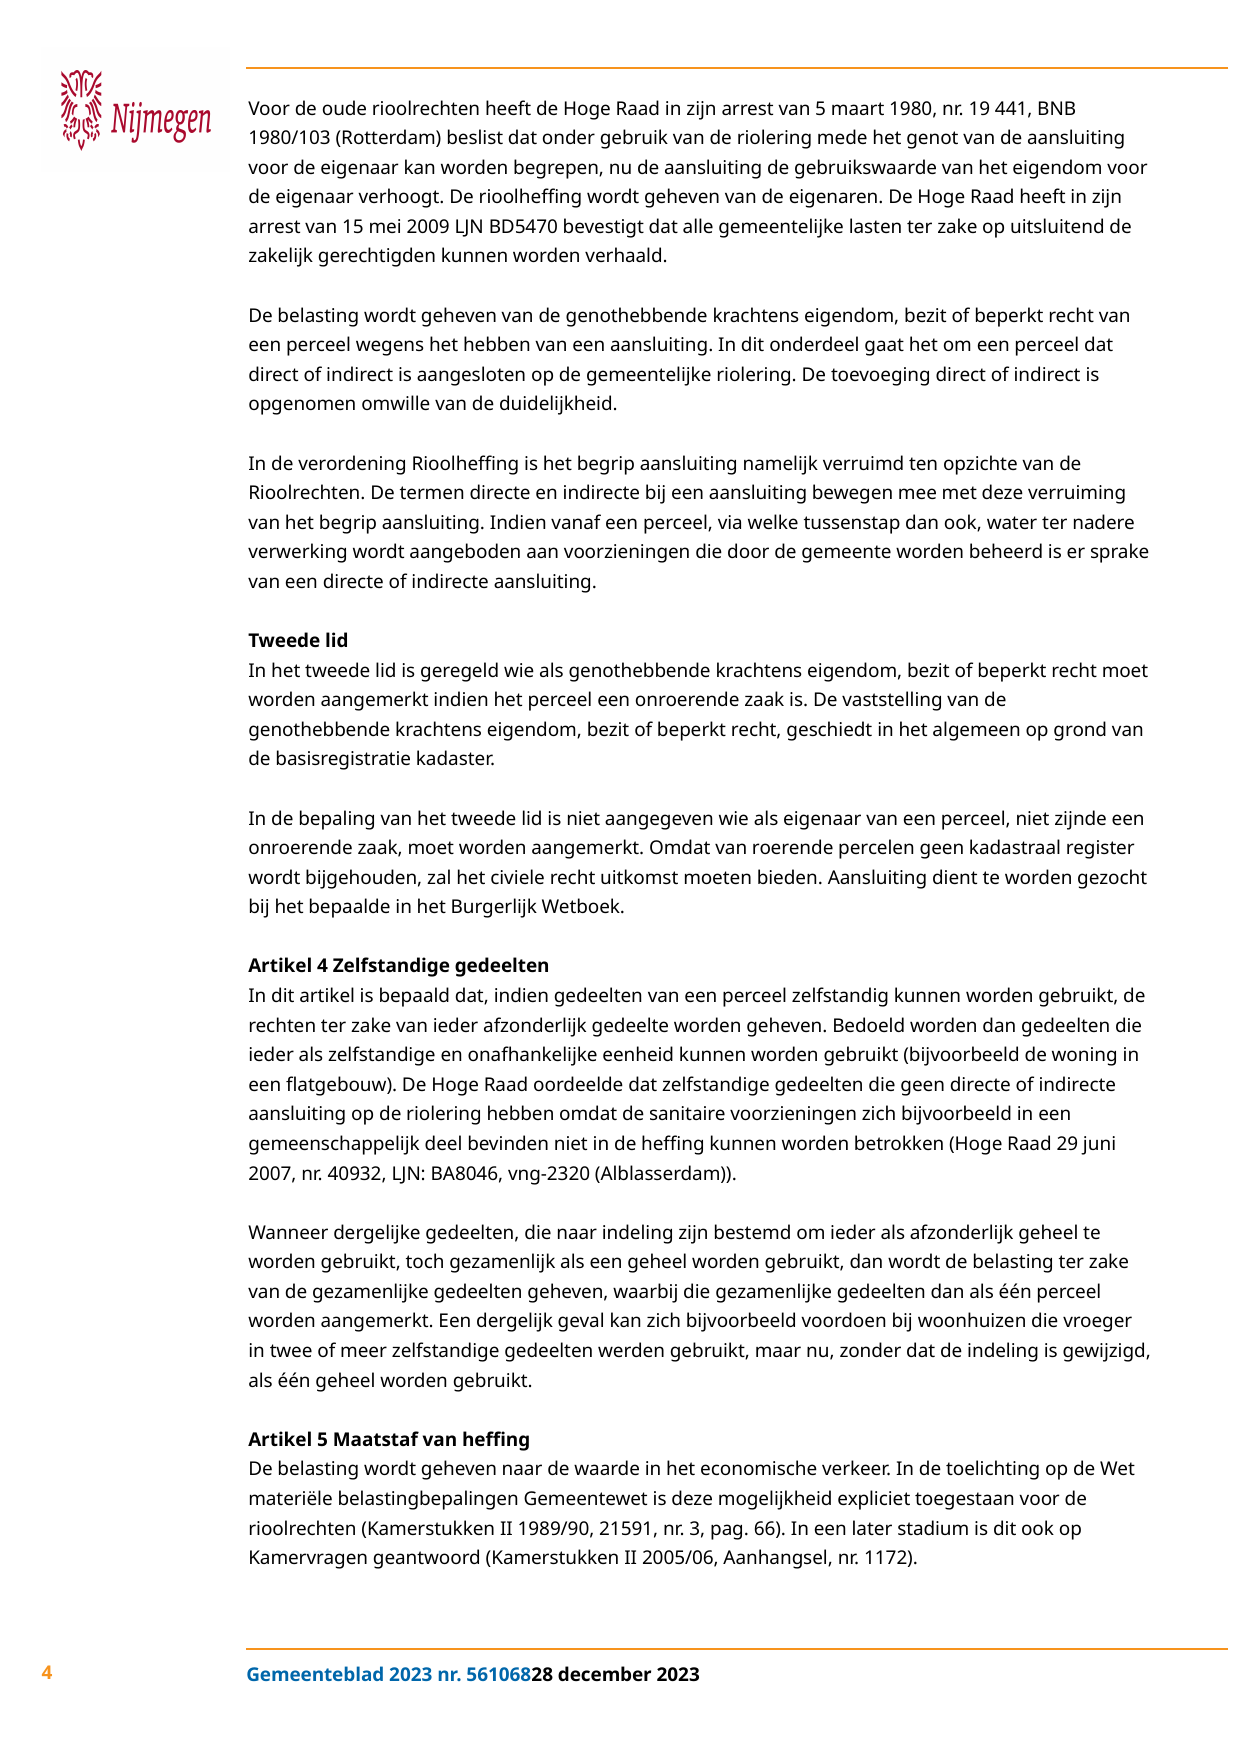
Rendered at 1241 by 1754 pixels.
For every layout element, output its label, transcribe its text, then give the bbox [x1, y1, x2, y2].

text De belasting wordt geheven naar de waarde in het economische verkeer. In de toelichting op de Wet materiële belastingbepalingen Gemeentewet is deze mogelijkheid expliciet toegestaan voor de rioolrechten (Kamerstukken II 1989/90, 21591, nr. 3, pag. 66). In een later stadium is dit ook op Kamervragen geantwoord (Kamerstukken II 2005/06, Aanhangsel, nr. 1172). [248, 1456, 1152, 1570]
text Tweede lid [248, 627, 1152, 653]
text In het tweede lid is geregeld wie als genothebbende krachtens eigendom, bezit of beperkt recht moet worden aangemerkt indien het perceel een onroerende zaak is. De vaststelling van de genothebbende krachtens eigendom, bezit of beperkt recht, geschiedt in het algemeen op grond van de basisregistratie kadaster. [248, 657, 1152, 771]
picture [41, 47, 231, 172]
text Artikel 4 Zelfstandige gedeelten [248, 953, 1152, 978]
text In dit artikel is bepaald dat, indien gedeelten van een perceel zelfstandig kunnen worden gebruikt, de rechten ter zake van ieder afzonderlijk gedeelte worden geheven. Bedoeld worden dan gedeelten die ieder als zelfstandige en onafhankelijke eenheid kunnen worden gebruikt (bijvoorbeeld de woning in een flatgebouw). De Hoge Raad oordeelde dat zelfstandige gedeelten die geen directe of indirecte aansluiting op de riolering hebben omdat de sanitaire voorzieningen zich bijvoorbeeld in een gemeenschappelijk deel bevinden niet in de heffing kunnen worden betrokken (Hoge Raad 29 juni 2007, nr. 40932, LJN: BA8046, vng-2320 (Alblasserdam)). [248, 982, 1152, 1186]
text In de verordening Rioolheffing is het begrip aansluiting namelijk verruimd ten opzichte van de Rioolrechten. De termen directe en indirecte bij een aansluiting bewegen mee met deze verruiming van het begrip aansluiting. Indien vanaf een perceel, via welke tussenstap dan ook, water ter nadere verwerking wordt aangeboden aan voorzieningen die door de gemeente worden beheerd is er sprake van een directe of indirecte aansluiting. [248, 450, 1152, 594]
text De belasting wordt geheven van de genothebbende krachtens eigendom, bezit of beperkt recht van een perceel wegens het hebben van een aansluiting. In dit onderdeel gaat het om een perceel dat direct of indirect is aangesloten op de gemeentelijke riolering. De toevoeging direct of indirect is opgenomen omwille van de duidelijkheid. [248, 302, 1152, 416]
text In de bepaling van het tweede lid is niet aangegeven wie als eigenaar van een perceel, niet zijnde een onroerende zaak, moet worden aangemerkt. Omdat van roerende percelen geen kadastraal register wordt bijgehouden, zal het civiele recht uitkomst moeten bieden. Aansluiting dient te worden gezocht bij het bepaalde in het Burgerlijk Wetboek. [248, 805, 1152, 919]
text Wanneer dergelijke gedeelten, die naar indeling zijn bestemd om ieder als afzonderlijk geheel te worden gebruikt, toch gezamenlijk als een geheel worden gebruikt, dan wordt de belasting ter zake van de gezamenlijke gedeelten geheven, waarbij die gezamenlijke gedeelten dan als één perceel worden aangemerkt. Een dergelijk geval kan zich bijvoorbeeld voordoen bij woonhuizen die vroeger in twee of meer zelfstandige gedeelten werden gebruikt, maar nu, zonder dat de indeling is gewijzigd, als één geheel worden gebruikt. [248, 1219, 1152, 1393]
text Artikel 5 Maatstaf van heffing [248, 1426, 1152, 1452]
text Voor de oude rioolrechten heeft de Hoge Raad in zijn arrest van 5 maart 1980, nr. 19 441, BNB 1980/103 (Rotterdam) beslist dat onder gebruik van de riolering mede het genot van de aansluiting voor de eigenaar kan worden begrepen, nu de aansluiting de gebruikswaarde van het eigendom voor de eigenaar verhoogt. De rioolheffing wordt geheven van de eigenaren. De Hoge Raad heeft in zijn arrest van 15 mei 2009 LJN BD5470 bevestigt dat alle gemeentelijke lasten ter zake op uitsluitend de zakelijk gerechtigden kunnen worden verhaald. [248, 95, 1152, 268]
